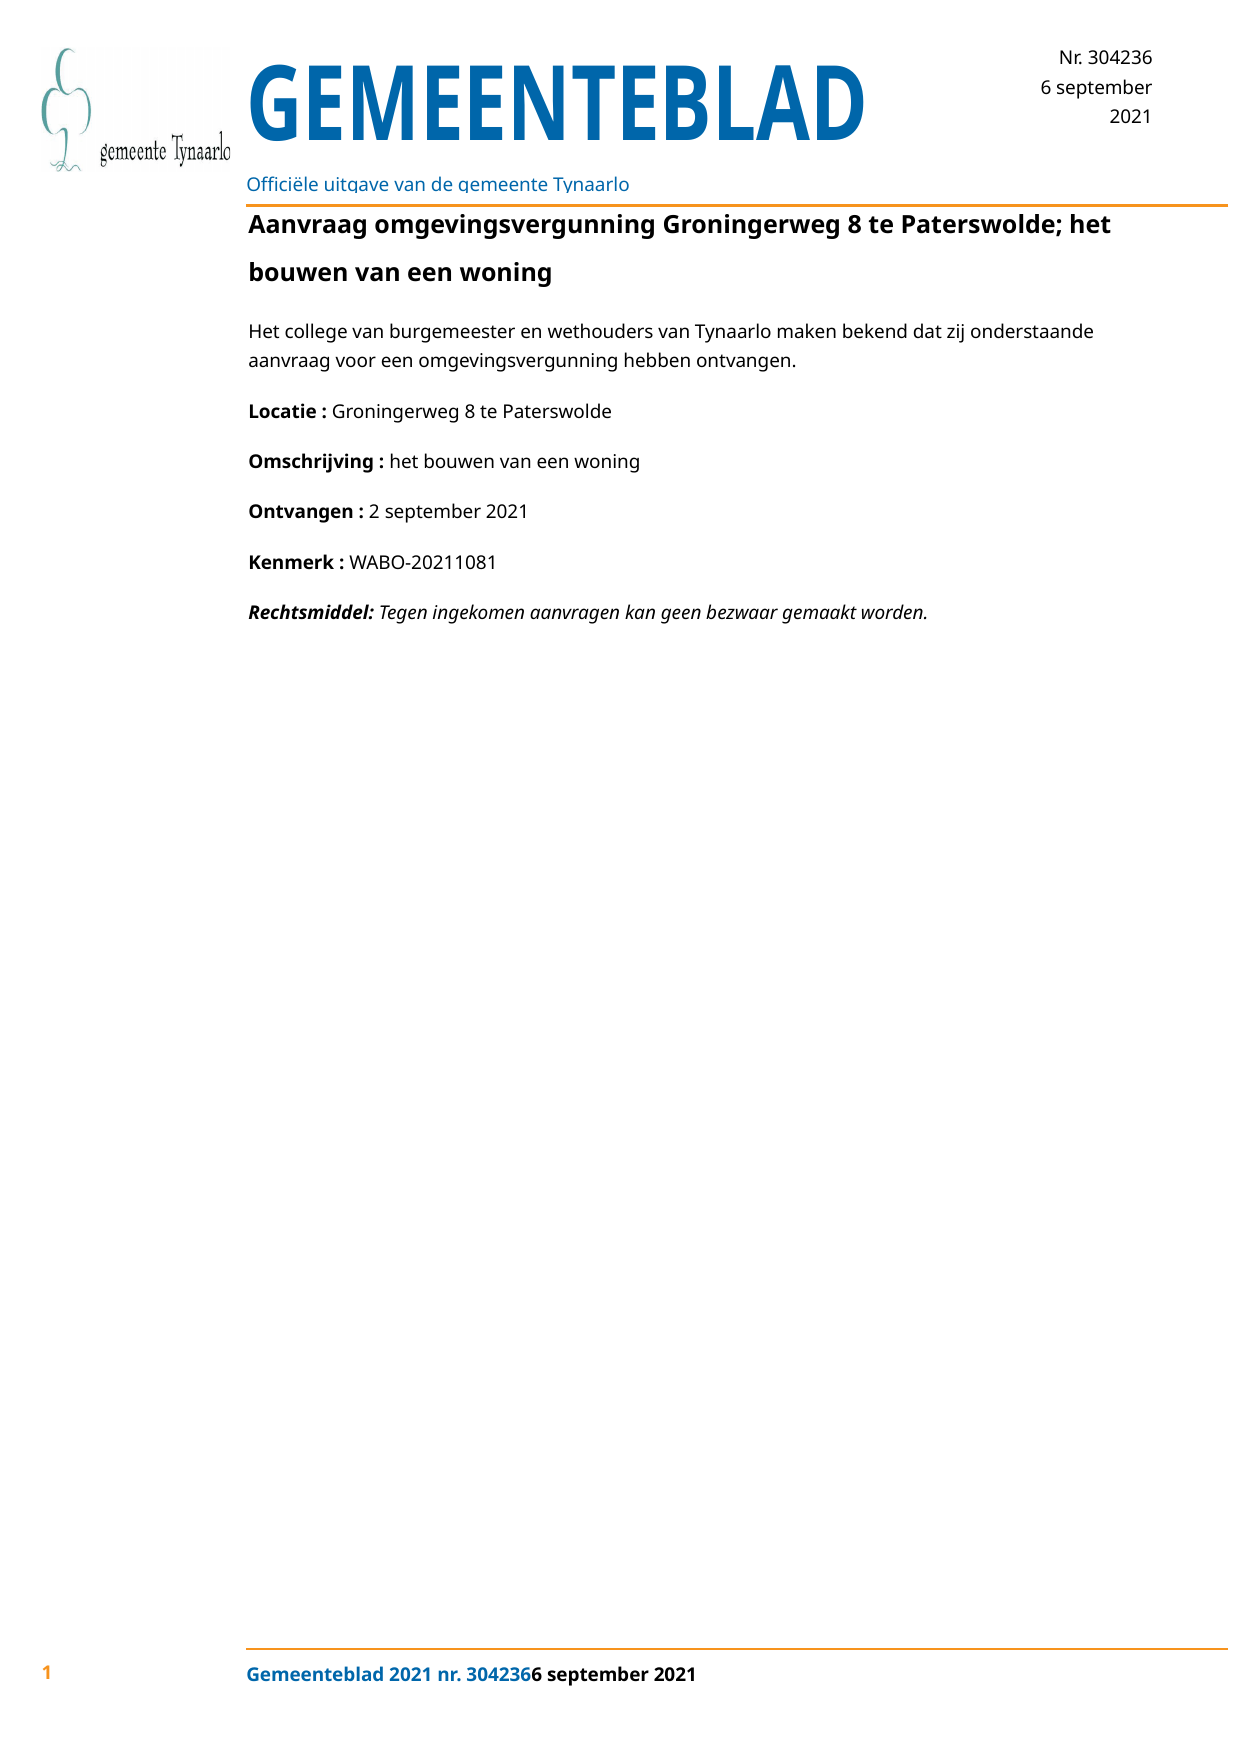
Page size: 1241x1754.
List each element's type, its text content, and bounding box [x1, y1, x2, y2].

text Aanvraag omgevingsvergunning Groningerweg 8 te Paterswolde; het bouwen van een woning [248, 207, 1152, 288]
text Ontvangen : 2 september 2021 [248, 499, 1152, 524]
text Rechtsmiddel: Tegen ingekomen aanvragen kan geen bezwaar gemaakt worden. [248, 599, 1152, 625]
text Omschrijving : het bouwen van een woning [248, 448, 1152, 474]
text Het college van burgemeester en wethouders van Tynaarlo maken bekend dat zij onderstaande aanvraag voor een omgevingsvergunning hebben ontvangen. [248, 318, 1152, 373]
text Kenmerk : WABO-20211081 [248, 549, 1152, 575]
text Locatie : Groningerweg 8 te Paterswolde [248, 398, 1152, 424]
picture [41, 47, 231, 172]
